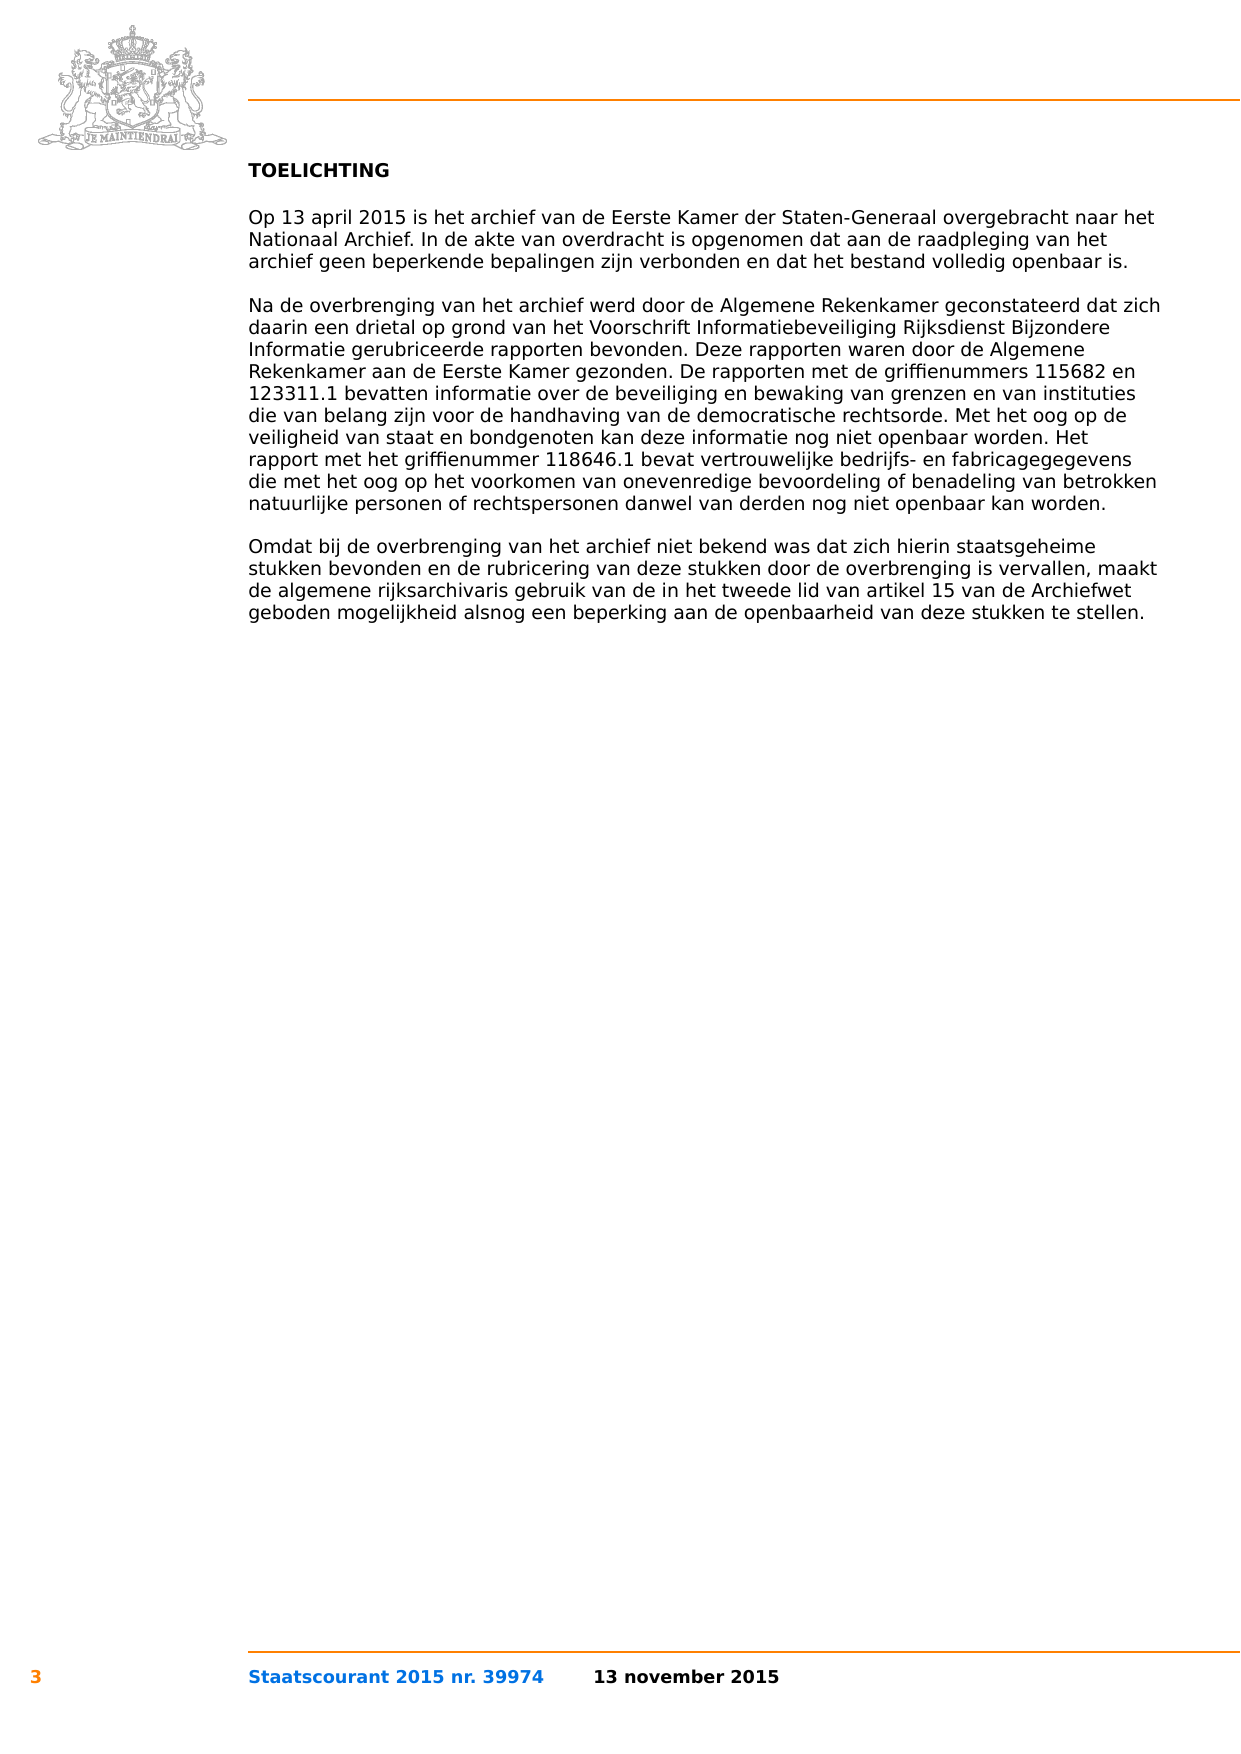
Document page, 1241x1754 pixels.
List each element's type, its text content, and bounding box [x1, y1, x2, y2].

subtitle TOELICHTING [248, 160, 1163, 182]
text Na de overbrenging van het archief werd door de Algemene Rekenkamer geconstateerd dat zich daarin een drietal op grond van het Voorschrift Informatiebeveiliging Rijksdienst Bijzondere Informatie gerubriceerde rapporten bevonden. Deze rapporten waren door de Algemene Rekenkamer aan de Eerste Kamer gezonden. De rapporten met de griffienummers 115682 en 123311.1 bevatten informatie over de beveiliging en bewaking van grenzen en van instituties die van belang zijn voor de handhaving van de democratische rechtsorde. Met het oog op de veiligheid van staat en bondgenoten kan deze informatie nog niet openbaar worden. Het rapport met het griffienummer 118646.1 bevat vertrouwelijke bedrijfs- en fabricagegegevens die met het oog op het voorkomen van onevenredige bevoordeling of benadeling van betrokken natuurlijke personen of rechtspersonen danwel van derden nog niet openbaar kan worden. [248, 295, 1163, 514]
text Op 13 april 2015 is het archief van de Eerste Kamer der Staten-Generaal overgebracht naar het Nationaal Archief. In de akte van overdracht is opgenomen dat aan de raadpleging van het archief geen beperkende bepalingen zijn verbonden en dat het bestand volledig openbaar is. [248, 207, 1163, 273]
text Omdat bij de overbrenging van het archief niet bekend was dat zich hierin staatsgeheime stukken bevonden en de rubricering van deze stukken door de overbrenging is vervallen, maakt de algemene rijksarchivaris gebruik van de in het tweede lid van artikel 15 van de Archiefwet geboden mogelijkheid alsnog een beperking aan de openbaarheid van deze stukken te stellen. [248, 536, 1163, 624]
picture [38, 25, 227, 150]
